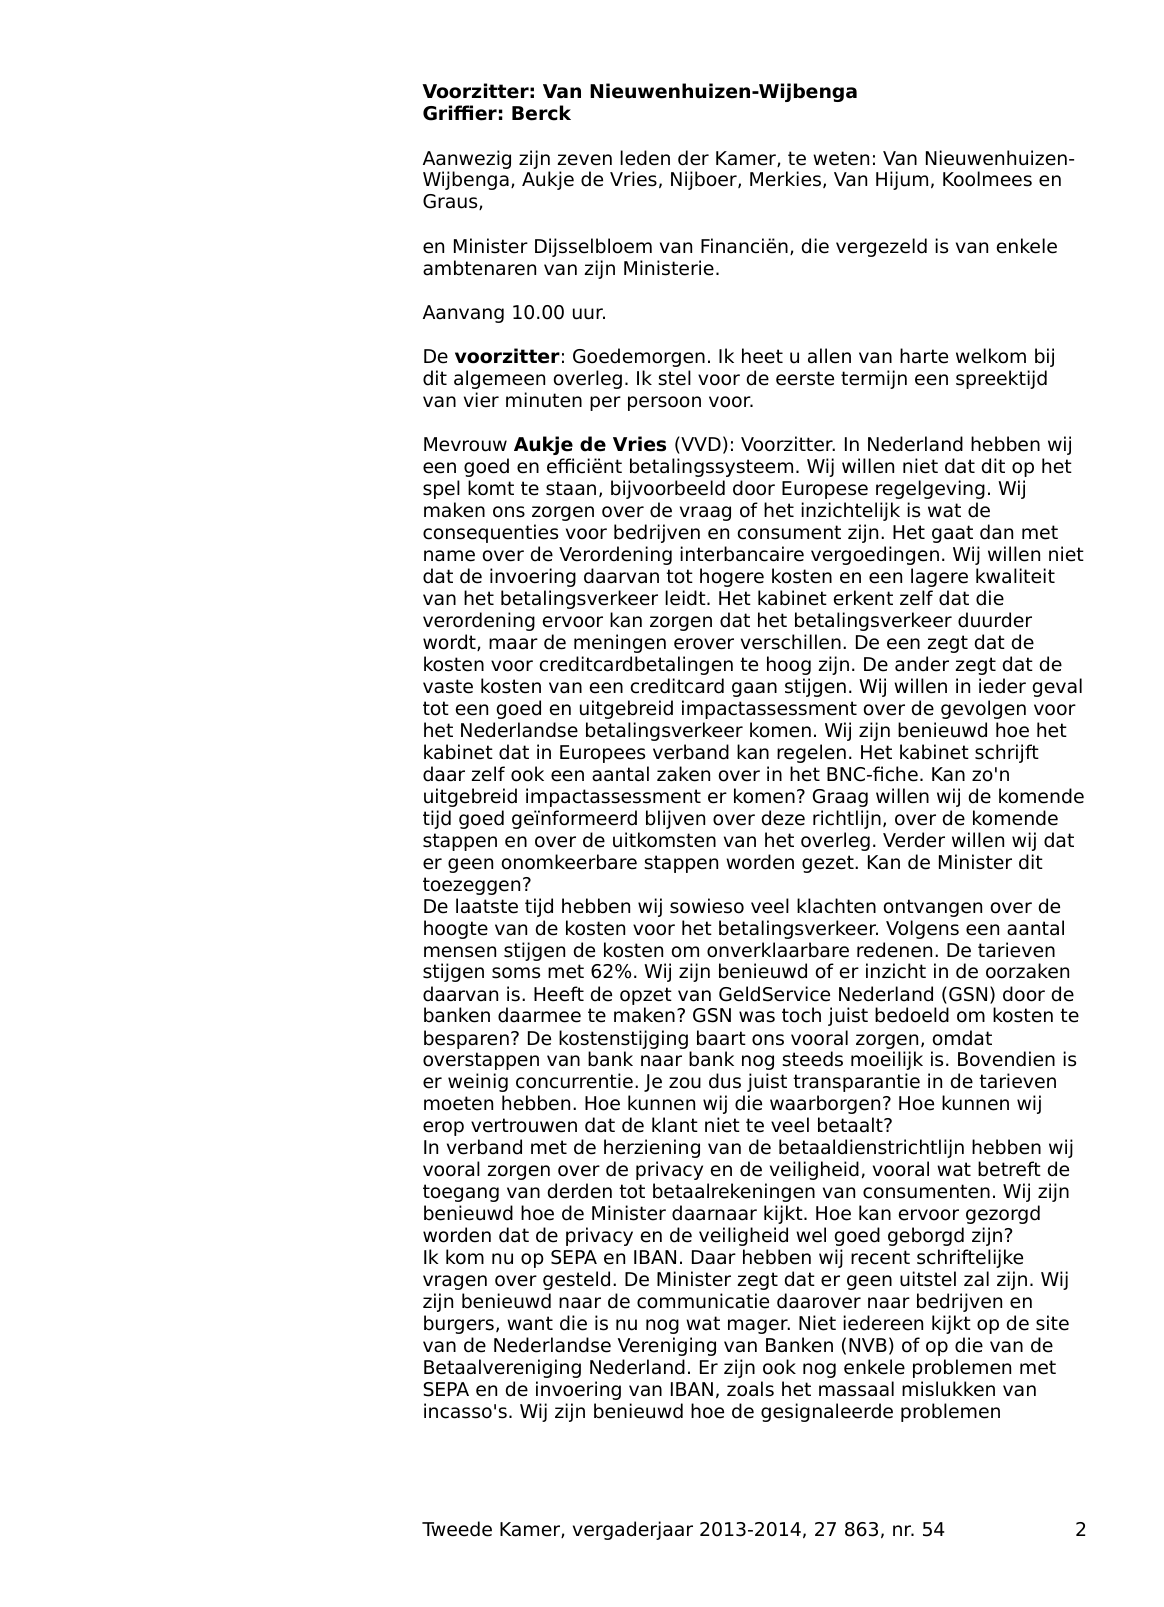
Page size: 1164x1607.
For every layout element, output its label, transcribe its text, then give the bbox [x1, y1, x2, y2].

text Aanwezig zijn zeven leden der Kamer, te weten: Van Nieuwenhuizen-Wijbenga, Aukje de Vries, Nijboer, Merkies, Van Hijum, Koolmees en Graus, [422, 147, 1087, 213]
text Voorzitter: Van Nieuwenhuizen-Wijbenga [422, 81, 1087, 103]
text Aanvang 10.00 uur. [422, 302, 1087, 324]
text In verband met de herziening van de betaaldienstrichtlijn hebben wij vooral zorgen over de privacy en de veiligheid, vooral wat betreft de toegang van derden tot betaalrekeningen van consumenten. Wij zijn benieuwd hoe de Minister daarnaar kijkt. Hoe kan ervoor gezorgd worden dat de privacy en de veiligheid wel goed geborgd zijn? [422, 1137, 1087, 1247]
text De voorzitter: Goedemorgen. Ik heet u allen van harte welkom bij dit algemeen overleg. Ik stel voor de eerste termijn een spreektijd van vier minuten per persoon voor. [422, 346, 1087, 412]
text De laatste tijd hebben wij sowieso veel klachten ontvangen over de hoogte van de kosten voor het betalingsverkeer. Volgens een aantal mensen stijgen de kosten om onverklaarbare redenen. De tarieven stijgen soms met 62%. Wij zijn benieuwd of er inzicht in de oorzaken daarvan is. Heeft de opzet van GeldService Nederland (GSN) door de banken daarmee te maken? GSN was toch juist bedoeld om kosten te besparen? De kostenstijging baart ons vooral zorgen, omdat overstappen van bank naar bank nog steeds moeilijk is. Bovendien is er weinig concurrentie. Je zou dus juist transparantie in de tarieven moeten hebben. Hoe kunnen wij die waarborgen? Hoe kunnen wij erop vertrouwen dat de klant niet te veel betaalt? [422, 896, 1087, 1137]
text en Minister Dijsselbloem van Financiën, die vergezeld is van enkele ambtenaren van zijn Ministerie. [422, 236, 1087, 279]
text Mevrouw Aukje de Vries (VVD): Voorzitter. In Nederland hebben wij een goed en efficiënt betalingssysteem. Wij willen niet dat dit op het spel komt te staan, bijvoorbeeld door Europese regelgeving. Wij maken ons zorgen over de vraag of het inzichtelijk is wat de consequenties voor bedrijven en consument zijn. Het gaat dan met name over de Verordening interbancaire vergoedingen. Wij willen niet dat de invoering daarvan tot hogere kosten en een lagere kwaliteit van het betalingsverkeer leidt. Het kabinet erkent zelf dat die verordening ervoor kan zorgen dat het betalingsverkeer duurder wordt, maar de meningen erover verschillen. De een zegt dat de kosten voor creditcardbetalingen te hoog zijn. De ander zegt dat de vaste kosten van een creditcard gaan stijgen. Wij willen in ieder geval tot een goed en uitgebreid impactassessment over de gevolgen voor het Nederlandse betalingsverkeer komen. Wij zijn benieuwd hoe het kabinet dat in Europees verband kan regelen. Het kabinet schrijft daar zelf ook een aantal zaken over in het BNC-fiche. Kan zo'n uitgebreid impactassessment er komen? Graag willen wij de komende tijd goed geïnformeerd blijven over deze richtlijn, over de komende stappen en over de uitkomsten van het overleg. Verder willen wij dat er geen onomkeerbare stappen worden gezet. Kan de Minister dit toezeggen? [422, 434, 1087, 896]
text Ik kom nu op SEPA en IBAN. Daar hebben wij recent schriftelijke vragen over gesteld. De Minister zegt dat er geen uitstel zal zijn. Wij zijn benieuwd naar de communicatie daarover naar bedrijven en burgers, want die is nu nog wat mager. Niet iedereen kijkt op de site van de Nederlandse Vereniging van Banken (NVB) of op die van de Betaalvereniging Nederland. Er zijn ook nog enkele problemen met SEPA en de invoering van IBAN, zoals het massaal mislukken van incasso's. Wij zijn benieuwd hoe de gesignaleerde problemen [422, 1247, 1087, 1423]
text Griffier: Berck [422, 103, 1087, 125]
